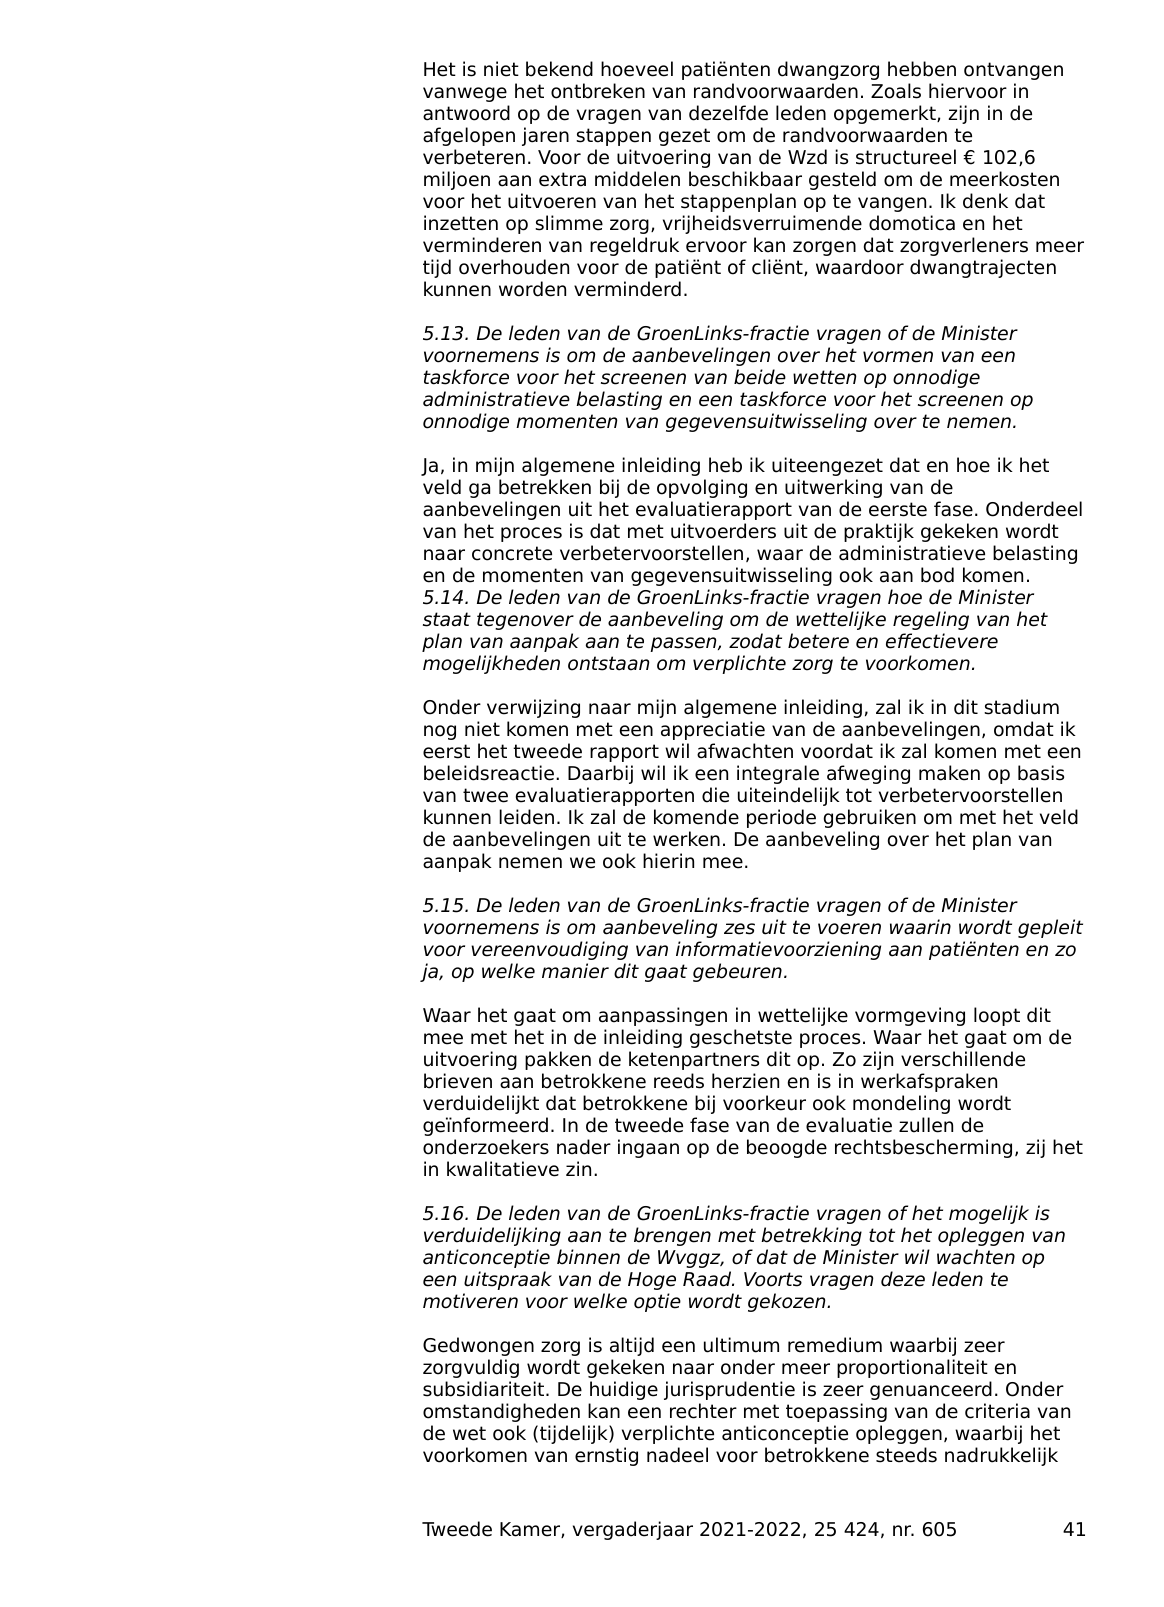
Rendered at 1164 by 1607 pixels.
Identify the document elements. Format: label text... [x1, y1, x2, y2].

text 5.15. De leden van de GroenLinks-fractie vragen of de Minister voornemens is om aanbeveling zes uit te voeren waarin wordt gepleit voor vereenvoudiging van informatievoorziening aan patiënten en zo ja, op welke manier dit gaat gebeuren. [422, 895, 1087, 983]
text 5.16. De leden van de GroenLinks-fractie vragen of het mogelijk is verduidelijking aan te brengen met betrekking tot het opleggen van anticonceptie binnen de Wvggz, of dat de Minister wil wachten op een uitspraak van de Hoge Raad. Voorts vragen deze leden te motiveren voor welke optie wordt gekozen. [422, 1203, 1087, 1313]
text Onder verwijzing naar mijn algemene inleiding, zal ik in dit stadium nog niet komen met een appreciatie van de aanbevelingen, omdat ik eerst het tweede rapport wil afwachten voordat ik zal komen met een beleidsreactie. Daarbij wil ik een integrale afweging maken op basis van twee evaluatierapporten die uiteindelijk tot verbetervoorstellen kunnen leiden. Ik zal de komende periode gebruiken om met het veld de aanbevelingen uit te werken. De aanbeveling over het plan van aanpak nemen we ook hierin mee. [422, 697, 1087, 873]
text Het is niet bekend hoeveel patiënten dwangzorg hebben ontvangen vanwege het ontbreken van randvoorwaarden. Zoals hiervoor in antwoord op de vragen van dezelfde leden opgemerkt, zijn in de afgelopen jaren stappen gezet om de randvoorwaarden te verbeteren. Voor de uitvoering van de Wzd is structureel € 102,6 miljoen aan extra middelen beschikbaar gesteld om de meerkosten voor het uitvoeren van het stappenplan op te vangen. Ik denk dat inzetten op slimme zorg, vrijheidsverruimende domotica en het verminderen van regeldruk ervoor kan zorgen dat zorgverleners meer tijd overhouden voor de patiënt of cliënt, waardoor dwangtrajecten kunnen worden verminderd. [422, 59, 1087, 301]
text 5.13. De leden van de GroenLinks-fractie vragen of de Minister voornemens is om de aanbevelingen over het vormen van een taskforce voor het screenen van beide wetten op onnodige administratieve belasting en een taskforce voor het screenen op onnodige momenten van gegevensuitwisseling over te nemen. [422, 323, 1087, 433]
text Waar het gaat om aanpassingen in wettelijke vormgeving loopt dit mee met het in de inleiding geschetste proces. Waar het gaat om de uitvoering pakken de ketenpartners dit op. Zo zijn verschillende brieven aan betrokkene reeds herzien en is in werkafspraken verduidelijkt dat betrokkene bij voorkeur ook mondeling wordt geïnformeerd. In de tweede fase van de evaluatie zullen de onderzoekers nader ingaan op de beoogde rechtsbescherming, zij het in kwalitatieve zin. [422, 1005, 1087, 1181]
text 5.14. De leden van de GroenLinks-fractie vragen hoe de Minister staat tegenover de aanbeveling om de wettelijke regeling van het plan van aanpak aan te passen, zodat betere en effectievere mogelijkheden ontstaan om verplichte zorg te voorkomen. [422, 587, 1087, 675]
text Gedwongen zorg is altijd een ultimum remedium waarbij zeer zorgvuldig wordt gekeken naar onder meer proportionaliteit en subsidiariteit. De huidige jurisprudentie is zeer genuanceerd. Onder omstandigheden kan een rechter met toepassing van de criteria van de wet ook (tijdelijk) verplichte anticonceptie opleggen, waarbij het voorkomen van ernstig nadeel voor betrokkene steeds nadrukkelijk [422, 1335, 1087, 1467]
text Ja, in mijn algemene inleiding heb ik uiteengezet dat en hoe ik het veld ga betrekken bij de opvolging en uitwerking van de aanbevelingen uit het evaluatierapport van de eerste fase. Onderdeel van het proces is dat met uitvoerders uit de praktijk gekeken wordt naar concrete verbetervoorstellen, waar de administratieve belasting en de momenten van gegevensuitwisseling ook aan bod komen. [422, 455, 1087, 587]
